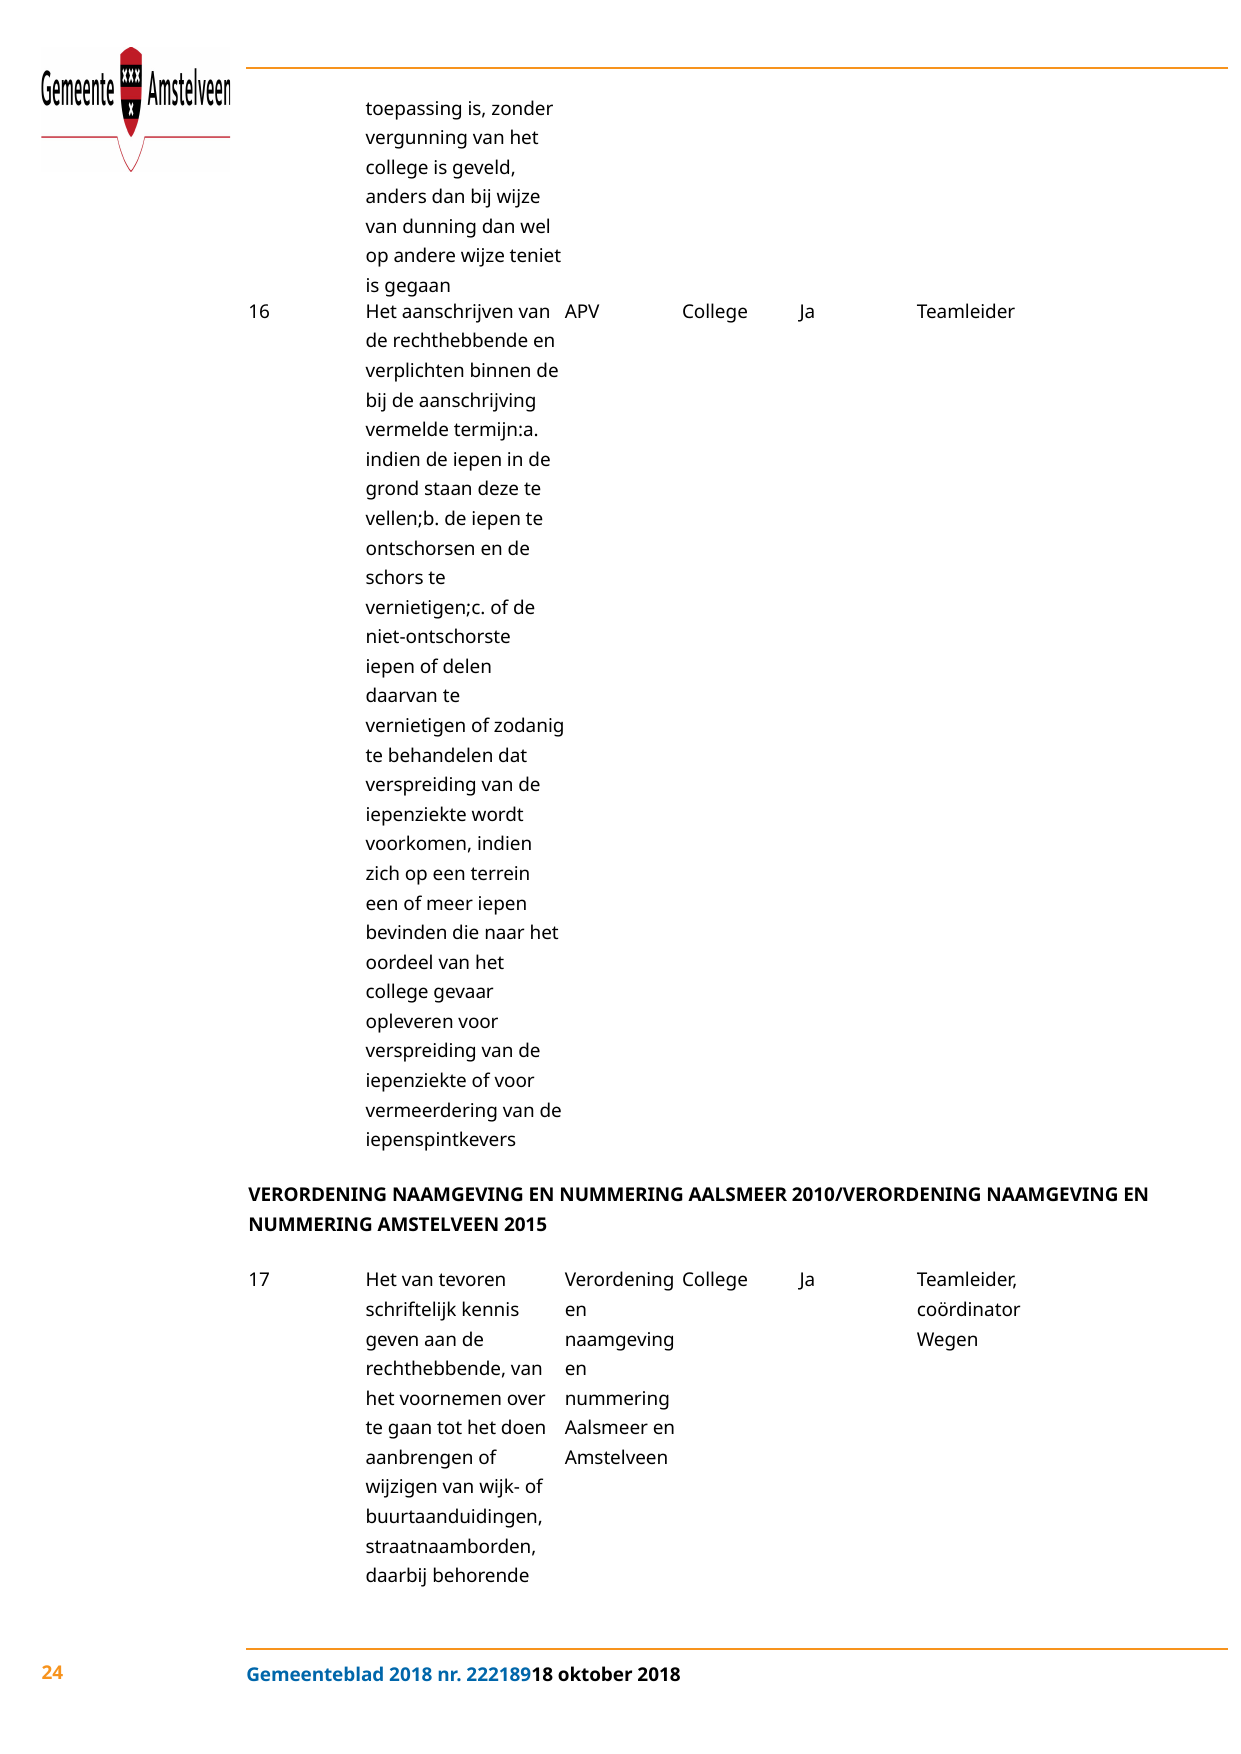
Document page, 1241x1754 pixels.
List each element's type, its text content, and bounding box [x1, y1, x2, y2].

table_cell 16 [248, 298, 365, 1152]
table_cell 17 [248, 1267, 365, 1588]
table_cell Ja [799, 1267, 917, 1588]
table_cell [248, 95, 365, 298]
table_cell Verordeningen naamgeving en nummering Aalsmeer en Amstelveen [565, 1267, 682, 1588]
table_cell Teamleider [917, 298, 1034, 1152]
table_cell [682, 95, 799, 298]
table_cell [1034, 95, 1152, 298]
table_cell College [682, 298, 799, 1152]
table_cell [799, 95, 917, 298]
table_cell [1034, 1267, 1152, 1588]
table_cell Het aanschrijven van de rechthebbende en verplichten binnen de bij de aanschrijving vermelde termijn:a. indien de iepen in de grond staan deze te vellen;b. de iepen te ontschorsen en de schors te vernietigen;c. of de niet-ontschorste iepen of delen daarvan te vernietigen of zodanig te behandelen dat verspreiding van de iepenziekte wordt voorkomen, indien zich op een terrein een of meer iepen bevinden die naar het oordeel van het college gevaar opleveren voor verspreiding van de iepenziekte of voor vermeerdering van de iepenspintkevers [365, 298, 564, 1152]
table_cell Het van tevoren schriftelijk kennis geven aan de rechthebbende, van het voornemen over te gaan tot het doen aanbrengen of wijzigen van wijk- of buurtaanduidingen, straatnaamborden, daarbij behorende [365, 1267, 564, 1588]
table_cell Teamleider, coördinator Wegen [917, 1267, 1034, 1588]
table_cell toepassing is, zonder vergunning van het college is geveld, anders dan bij wijze van dunning dan wel op andere wijze teniet is gegaan [365, 95, 564, 298]
picture [41, 47, 231, 172]
table_cell [1034, 298, 1152, 1152]
table_cell Ja [799, 298, 917, 1152]
table_cell [917, 95, 1034, 298]
table_cell [565, 95, 682, 298]
table_cell VERORDENING NAAMGEVING EN NUMMERING AALSMEER 2010/VERORDENING NAAMGEVING EN NUMMERING AMSTELVEEN 2015 [248, 1152, 1152, 1267]
table_cell APV [565, 298, 682, 1152]
table_cell College [682, 1267, 799, 1588]
